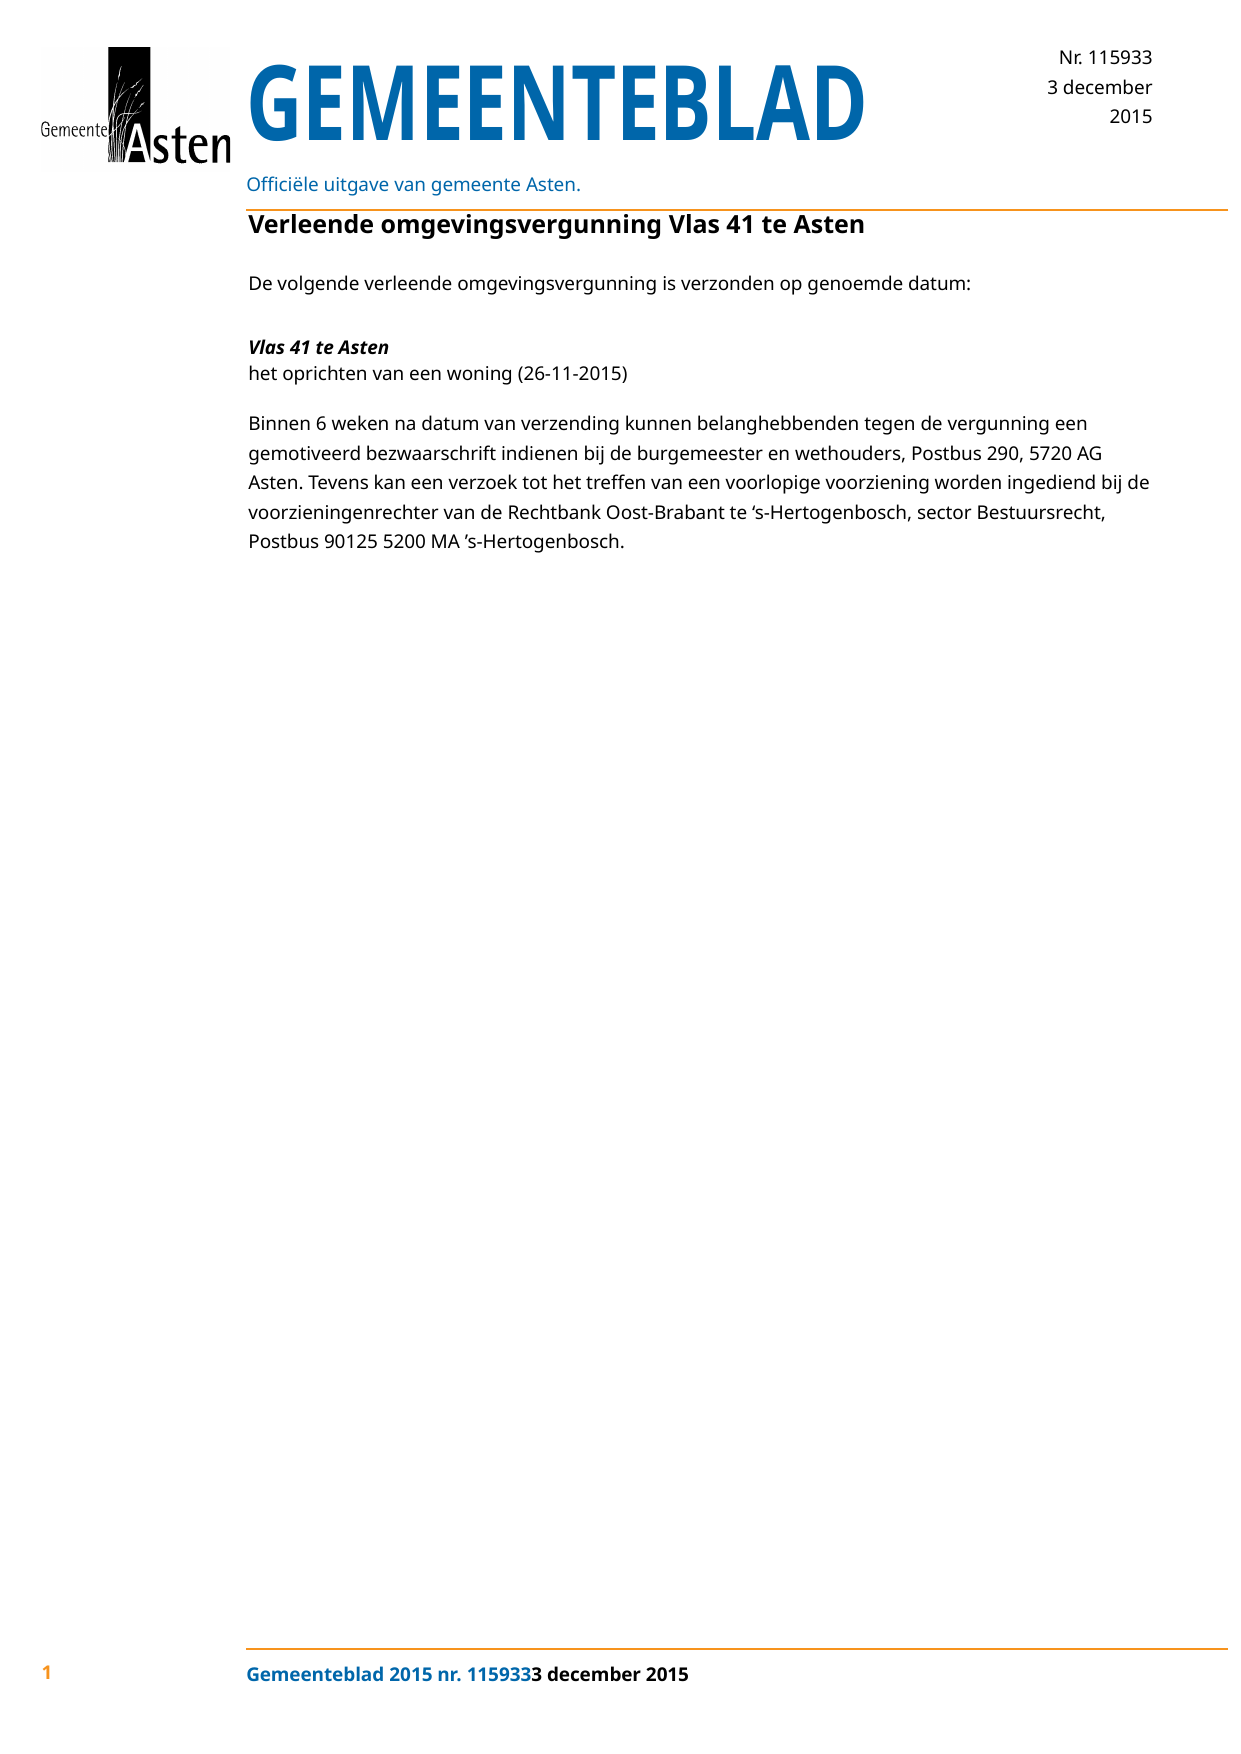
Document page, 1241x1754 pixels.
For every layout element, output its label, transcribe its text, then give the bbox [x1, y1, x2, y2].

text De volgende verleende omgevingsvergunning is verzonden op genoemde datum: [248, 270, 1152, 296]
text Verleende omgevingsvergunning Vlas 41 te Asten [248, 211, 1152, 241]
text Binnen 6 weken na datum van verzending kunnen belanghebbenden tegen de vergunning een gemotiveerd bezwaarschrift indienen bij de burgemeester en wethouders, Postbus 290, 5720 AG Asten. Tevens kan een verzoek tot het treffen van een voorlopige voorziening worden ingediend bij de voorzieningenrechter van de Rechtbank Oost-Brabant te ‘s-Hertogenbosch, sector Bestuursrecht, Postbus 90125 5200 MA ’s-Hertogenbosch. [248, 410, 1152, 554]
picture [41, 47, 231, 172]
text het oprichten van een woning (26-11-2015) [248, 360, 1152, 386]
text Vlas 41 te Asten [248, 334, 1152, 360]
